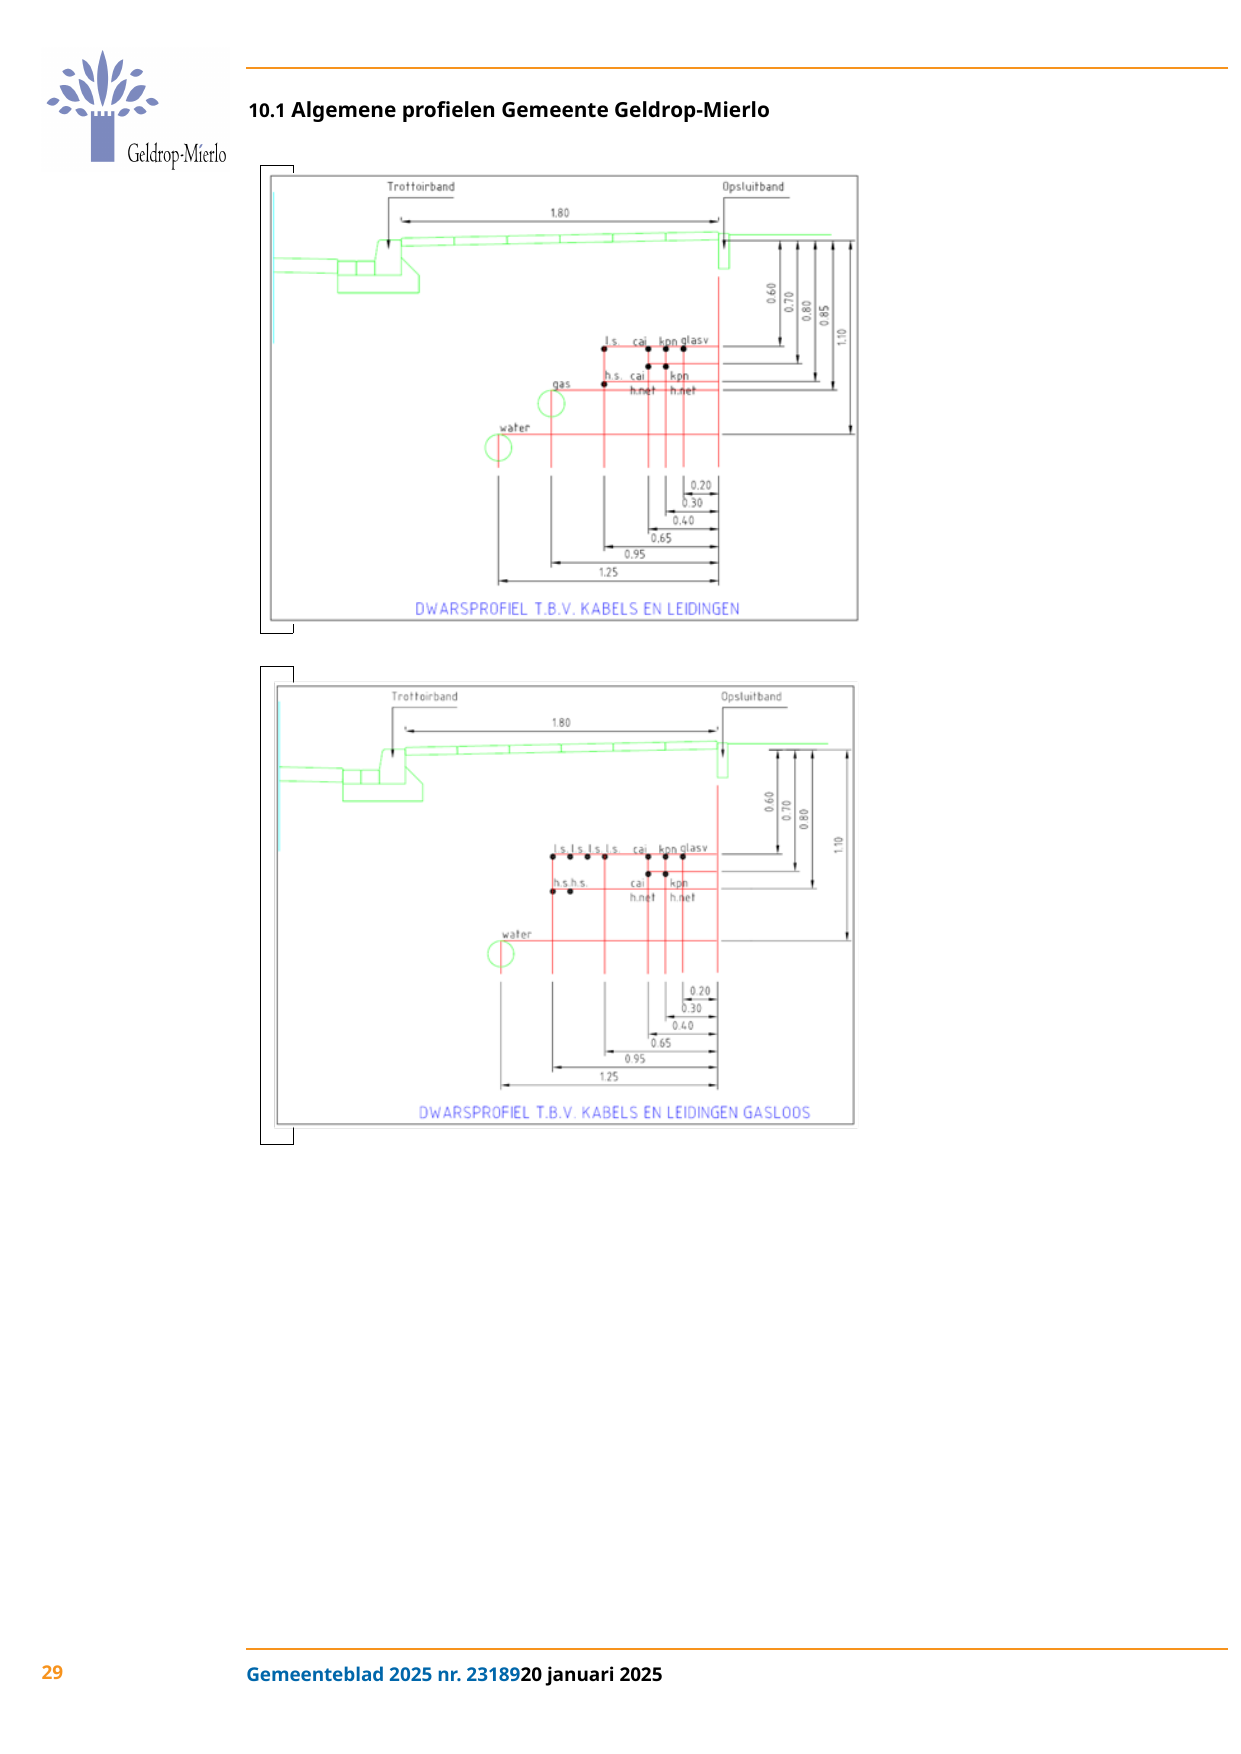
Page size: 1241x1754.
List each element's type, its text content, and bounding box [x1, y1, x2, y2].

text 10.1 Algemene profielen Gemeente Geldrop-Mierlo [248, 95, 1152, 123]
picture [268, 675, 860, 1136]
picture [41, 47, 231, 172]
picture [268, 173, 860, 624]
